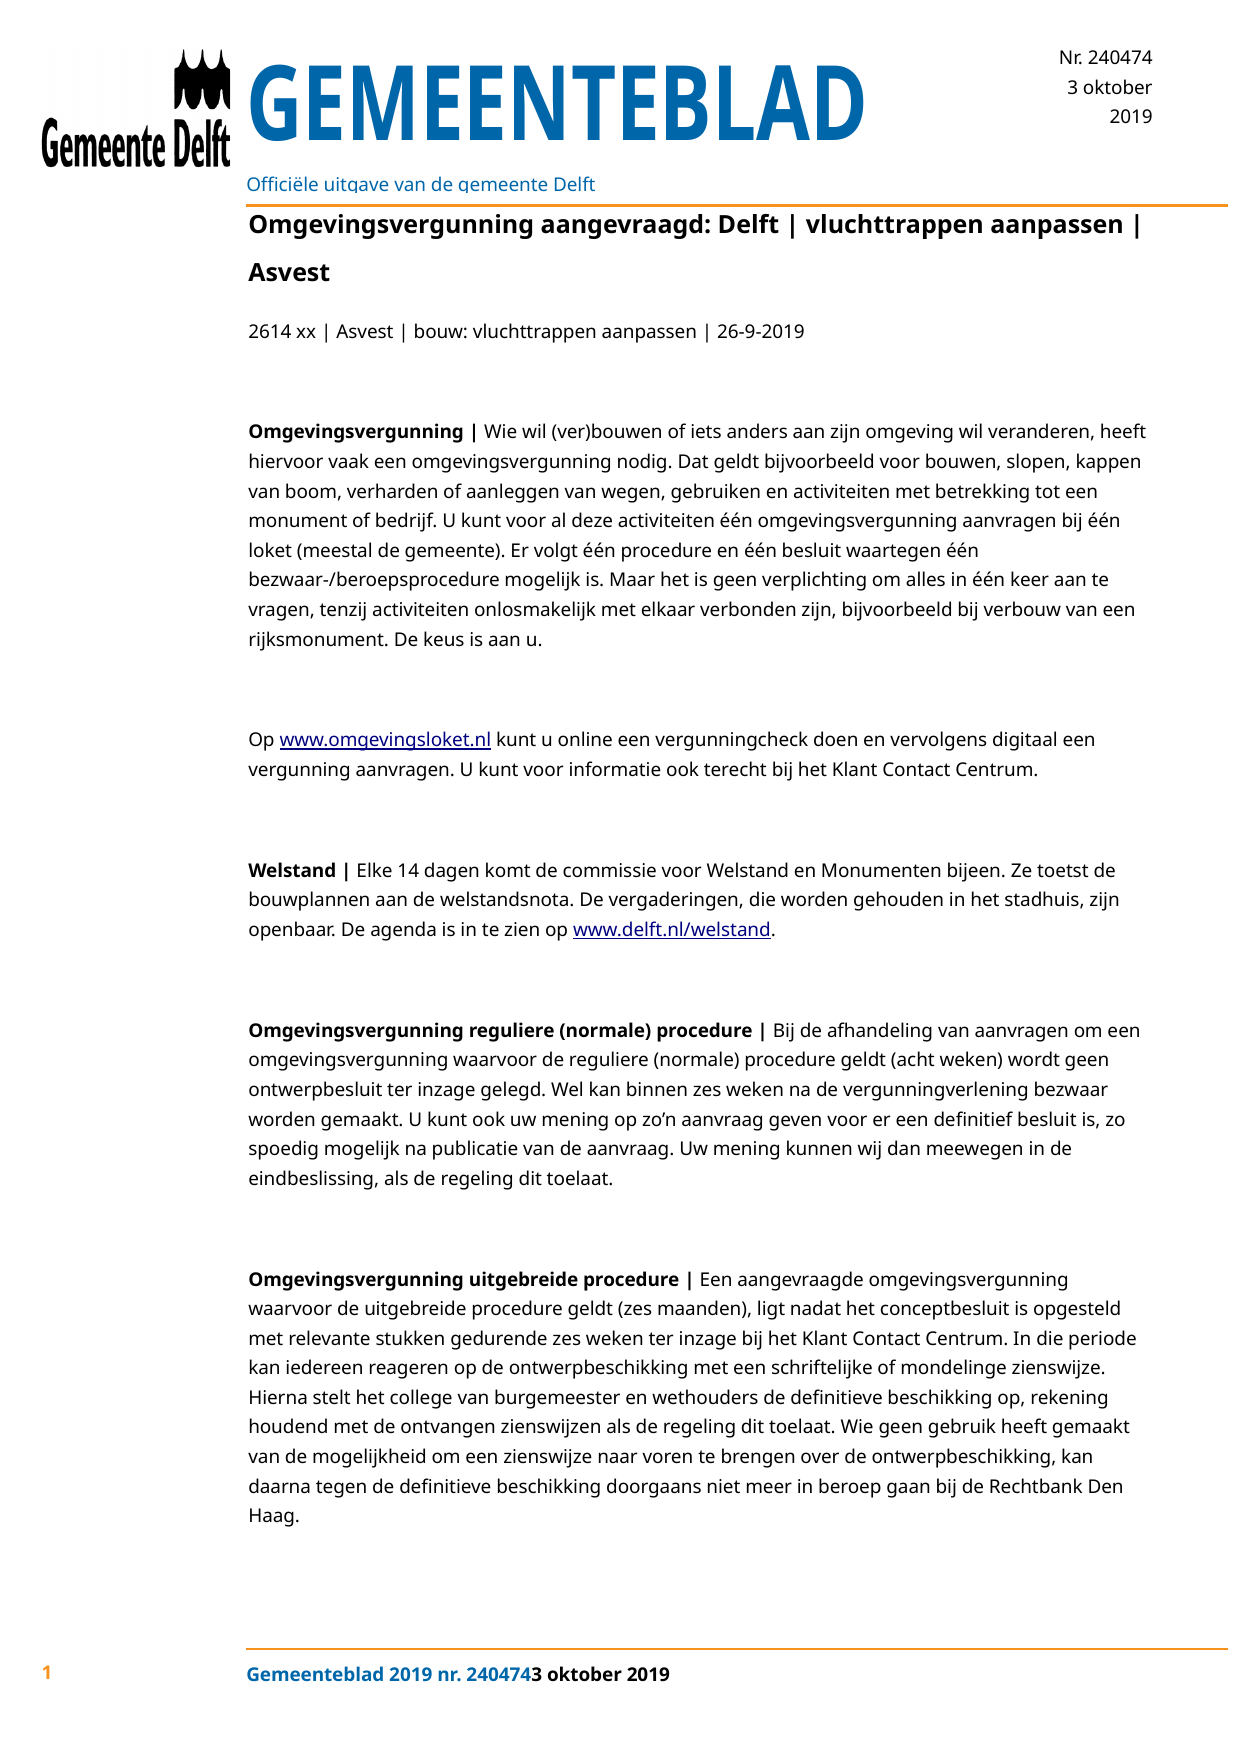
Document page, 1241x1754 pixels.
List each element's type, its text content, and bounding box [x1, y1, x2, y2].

text Omgevingsvergunning | Wie wil (ver)bouwen of iets anders aan zijn omgeving wil veranderen, heeft hiervoor vaak een omgevingsvergunning nodig. Dat geldt bijvoorbeeld voor bouwen, slopen, kappen van boom, verharden of aanleggen van wegen, gebruiken en activiteiten met betrekking tot een monument of bedrijf. U kunt voor al deze activiteiten één omgevingsvergunning aanvragen bij één loket (meestal de gemeente). Er volgt één procedure en één besluit waartegen één bezwaar-/beroepsprocedure mogelijk is. Maar het is geen verplichting om alles in één keer aan te vragen, tenzij activiteiten onlosmakelijk met elkaar verbonden zijn, bijvoorbeeld bij verbouw van een rijksmonument. De keus is aan u. [248, 419, 1152, 652]
text Omgevingsvergunning uitgebreide procedure | Een aangevraagde omgevingsvergunning waarvoor de uitgebreide procedure geldt (zes maanden), ligt nadat het conceptbesluit is opgesteld met relevante stukken gedurende zes weken ter inzage bij het Klant Contact Centrum. In die periode kan iedereen reageren op de ontwerpbeschikking met een schriftelijke of mondelinge zienswijze. Hierna stelt het college van burgemeester en wethouders de definitieve beschikking op, rekening houdend met de ontvangen zienswijzen als de regeling dit toelaat. Wie geen gebruik heeft gemaakt van de mogelijkheid om een zienswijze naar voren te brengen over de ontwerpbeschikking, kan daarna tegen de definitieve beschikking doorgaans niet meer in beroep gaan bij de Rechtbank Den Haag. [248, 1266, 1152, 1528]
text Omgevingsvergunning reguliere (normale) procedure | Bij de afhandeling van aanvragen om een omgevingsvergunning waarvoor de reguliere (normale) procedure geldt (acht weken) wordt geen ontwerpbesluit ter inzage gelegd. Wel kan binnen zes weken na de vergunningverlening bezwaar worden gemaakt. U kunt ook uw mening op zo’n aanvraag geven voor er een definitief besluit is, zo spoedig mogelijk na publicatie van de aanvraag. Uw mening kunnen wij dan meewegen in de eindbeslissing, als de regeling dit toelaat. [248, 1017, 1152, 1191]
picture [41, 47, 231, 172]
text Omgevingsvergunning aangevraagd: Delft | vluchttrappen aanpassen | Asvest [248, 207, 1152, 288]
text Welstand | Elke 14 dagen komt de commissie voor Welstand en Monumenten bijeen. Ze toetst de bouwplannen aan de welstandsnota. De vergaderingen, die worden gehouden in het stadhuis, zijn openbaar. De agenda is in te zien op www.delft.nl/welstand. [248, 857, 1152, 942]
text Op www.omgevingsloket.nl kunt u online een vergunningcheck doen en vervolgens digitaal een vergunning aanvragen. U kunt voor informatie ook terecht bij het Klant Contact Centrum. [248, 727, 1152, 782]
text 2614 xx | Asvest | bouw: vluchttrappen aanpassen | 26-9-2019 [248, 318, 1152, 344]
